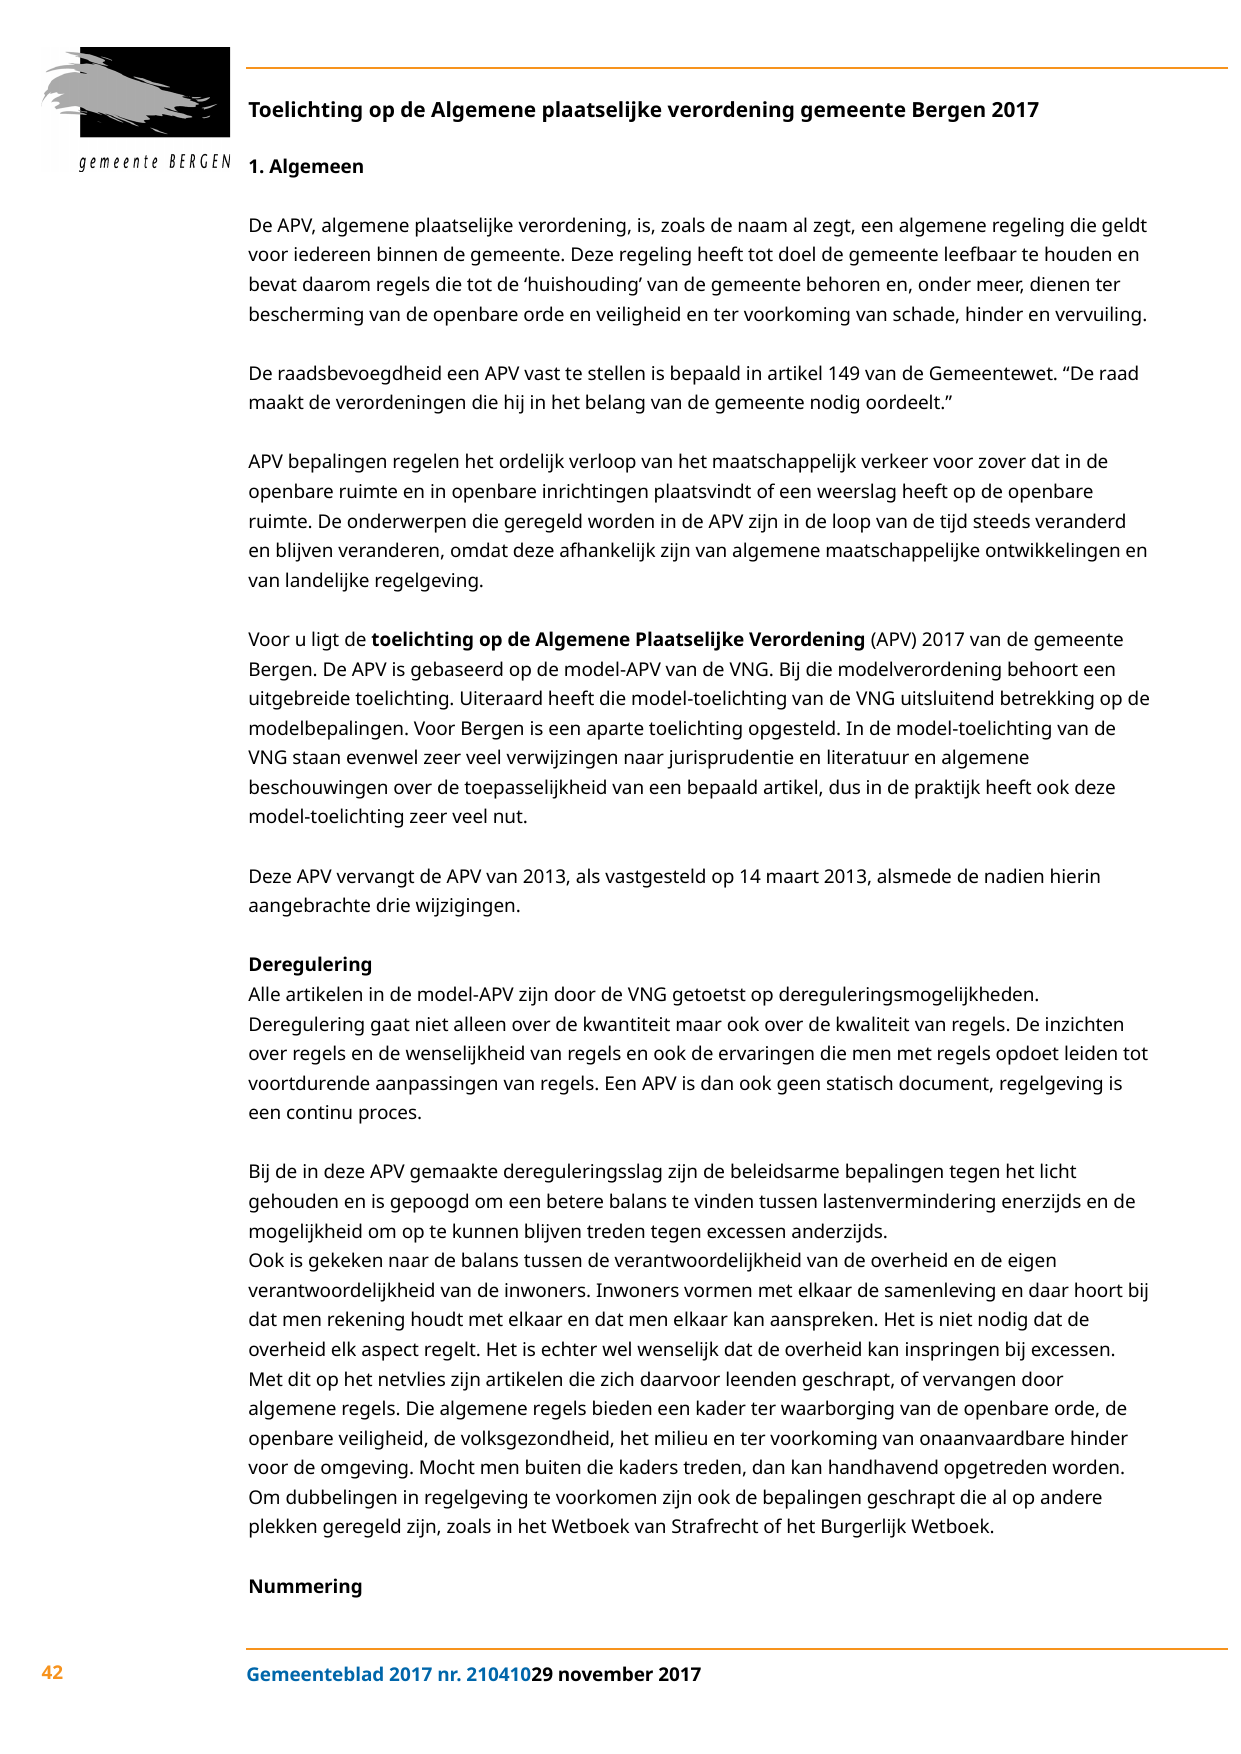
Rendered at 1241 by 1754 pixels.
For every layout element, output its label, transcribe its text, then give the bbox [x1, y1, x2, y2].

text Ook is gekeken naar de balans tussen de verantwoordelijkheid van de overheid en de eigen verantwoordelijkheid van de inwoners. Inwoners vormen met elkaar de samenleving en daar hoort bij dat men rekening houdt met elkaar en dat men elkaar kan aanspreken. Het is niet nodig dat de overheid elk aspect regelt. Het is echter wel wenselijk dat de overheid kan inspringen bij excessen. [248, 1247, 1152, 1362]
text 1. Algemeen [248, 153, 1152, 179]
text Deregulering [248, 952, 1152, 977]
text APV bepalingen regelen het ordelijk verloop van het maatschappelijk verkeer voor zover dat in de openbare ruimte en in openbare inrichtingen plaatsvindt of een weerslag heeft op de openbare ruimte. De onderwerpen die geregeld worden in de APV zijn in de loop van de tijd steeds veranderd en blijven veranderen, omdat deze afhankelijk zijn van algemene maatschappelijke ontwikkelingen en van landelijke regelgeving. [248, 449, 1152, 593]
text Deze APV vervangt de APV van 2013, als vastgesteld op 14 maart 2013, alsmede de nadien hierin aangebrachte drie wijzigingen. [248, 863, 1152, 918]
text Met dit op het netvlies zijn artikelen die zich daarvoor leenden geschrapt, of vervangen door algemene regels. Die algemene regels bieden een kader ter waarborging van de openbare orde, de openbare veiligheid, de volksgezondheid, het milieu en ter voorkoming van onaanvaardbare hinder voor de omgeving. Mocht men buiten die kaders treden, dan kan handhavend opgetreden worden. [248, 1366, 1152, 1480]
text Voor u ligt de toelichting op de Algemene Plaatselijke Verordening (APV) 2017 van de gemeente Bergen. De APV is gebaseerd op de model-APV van de VNG. Bij die modelverordening behoort een uitgebreide toelichting. Uiteraard heeft die model-toelichting van de VNG uitsluitend betrekking op de modelbepalingen. Voor Bergen is een aparte toelichting opgesteld. In de model-toelichting van de VNG staan evenwel zeer veel verwijzingen naar jurisprudentie en literatuur en algemene beschouwingen over de toepasselijkheid van een bepaald artikel, dus in de praktijk heeft ook deze model-toelichting zeer veel nut. [248, 626, 1152, 829]
text Om dubbelingen in regelgeving te voorkomen zijn ook de bepalingen geschrapt die al op andere plekken geregeld zijn, zoals in het Wetboek van Strafrecht of het Burgerlijk Wetboek. [248, 1484, 1152, 1539]
text Bij de in deze APV gemaakte dereguleringsslag zijn de beleidsarme bepalingen tegen het licht gehouden en is gepoogd om een betere balans te vinden tussen lastenvermindering enerzijds en de mogelijkheid om op te kunnen blijven treden tegen excessen anderzijds. [248, 1159, 1152, 1244]
text De raadsbevoegdheid een APV vast te stellen is bepaald in artikel 149 van de Gemeentewet. “De raad maakt de verordeningen die hij in het belang van de gemeente nodig oordeelt.” [248, 360, 1152, 415]
text Toelichting op de Algemene plaatselijke verordening gemeente Bergen 2017 [248, 95, 1152, 123]
text Nummering [248, 1573, 1152, 1599]
text Alle artikelen in de model-APV zijn door de VNG getoetst op dereguleringsmogelijkheden. Deregulering gaat niet alleen over de kwantiteit maar ook over de kwaliteit van regels. De inzichten over regels en de wenselijkheid van regels en ook de ervaringen die men met regels opdoet leiden tot voortdurende aanpassingen van regels. Een APV is dan ook geen statisch document, regelgeving is een continu proces. [248, 981, 1152, 1125]
picture [41, 47, 231, 172]
text De APV, algemene plaatselijke verordening, is, zoals de naam al zegt, een algemene regeling die geldt voor iedereen binnen de gemeente. Deze regeling heeft tot doel de gemeente leefbaar te houden en bevat daarom regels die tot de ‘huishouding’ van de gemeente behoren en, onder meer, dienen ter bescherming van de openbare orde en veiligheid en ter voorkoming van schade, hinder en vervuiling. [248, 212, 1152, 327]
